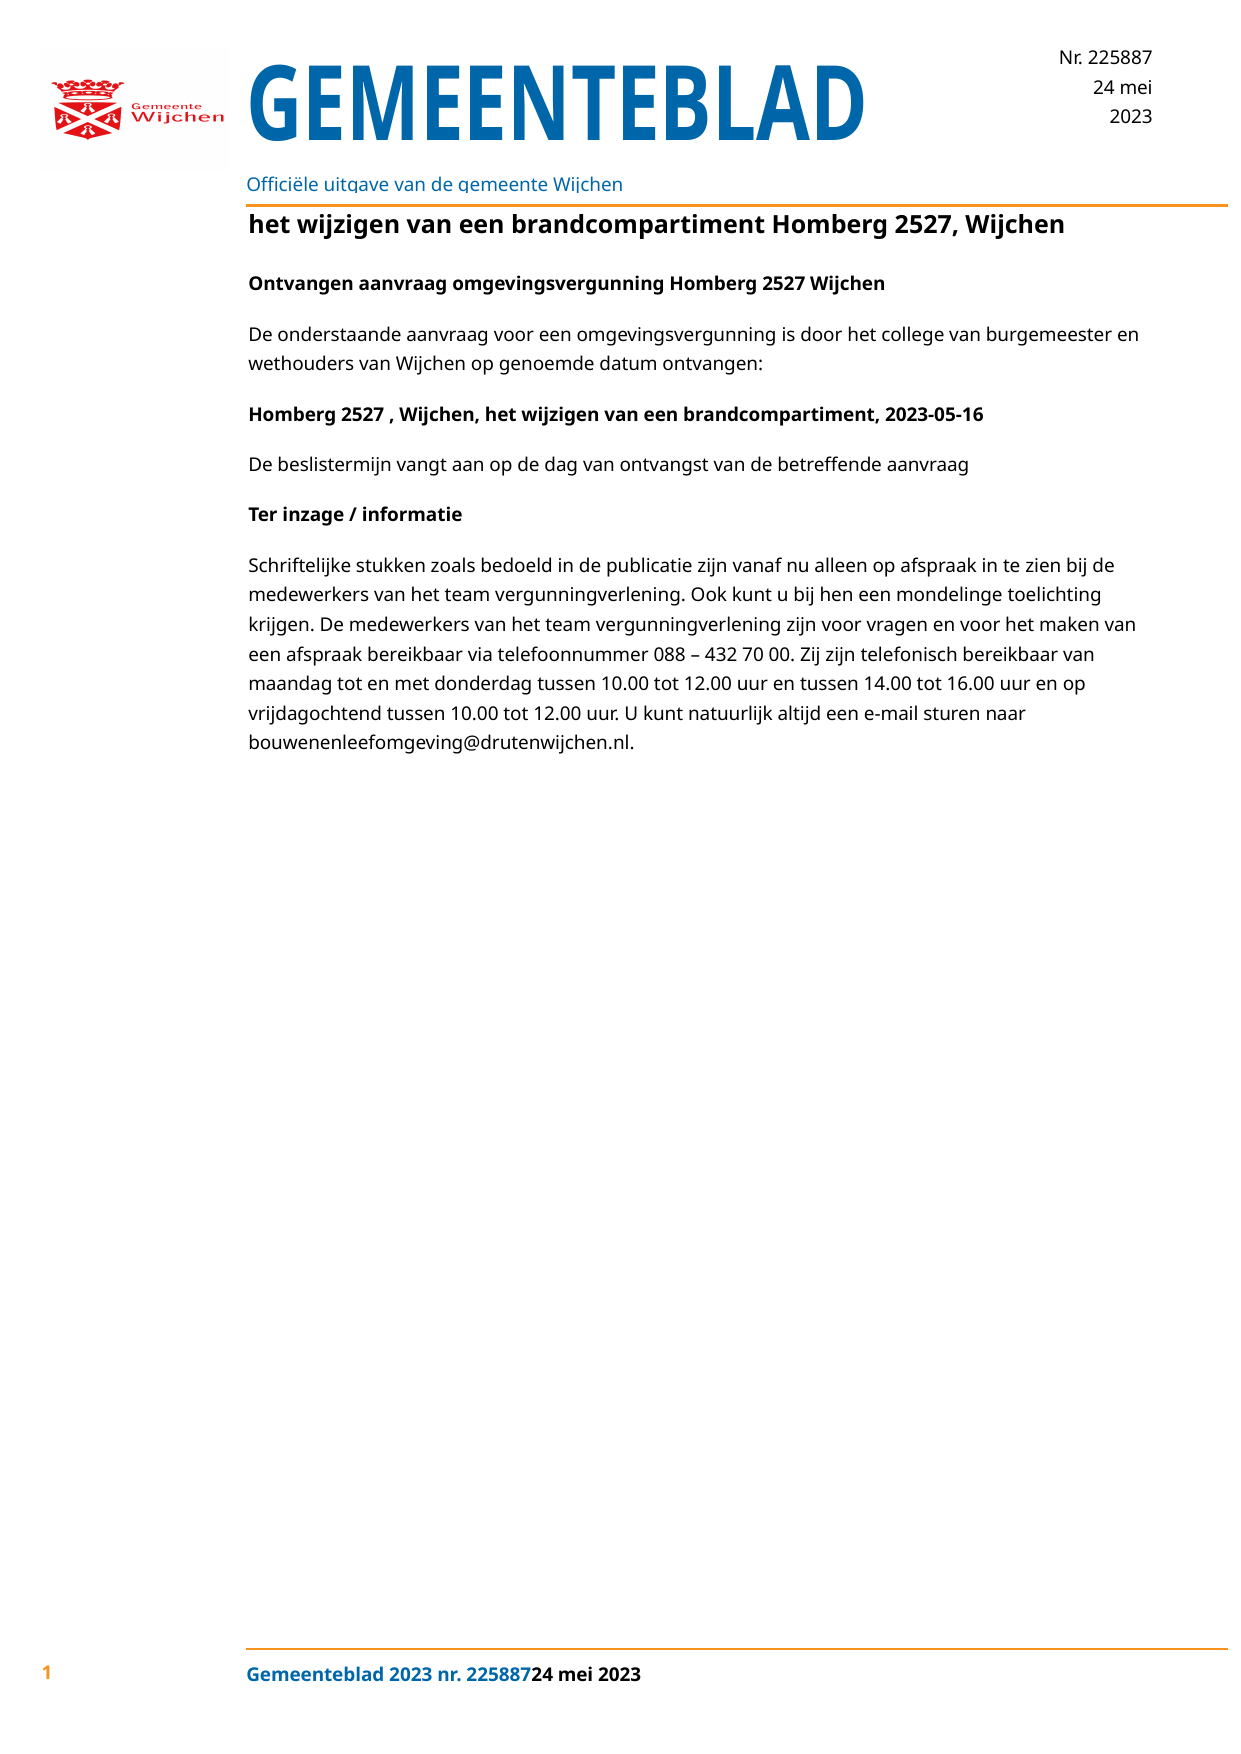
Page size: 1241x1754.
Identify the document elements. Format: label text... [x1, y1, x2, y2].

text De beslistermijn vangt aan op de dag van ontvangst van de betreffende aanvraag [248, 451, 1152, 477]
text Ontvangen aanvraag omgevingsvergunning Homberg 2527 Wijchen [248, 270, 1152, 296]
text De onderstaande aanvraag voor een omgevingsvergunning is door het college van burgemeester en wethouders van Wijchen op genoemde datum ontvangen: [248, 321, 1152, 376]
picture [41, 47, 231, 172]
text Schriftelijke stukken zoals bedoeld in de publicatie zijn vanaf nu alleen op afspraak in te zien bij de medewerkers van het team vergunningverlening. Ook kunt u bij hen een mondelinge toelichting krijgen. De medewerkers van het team vergunningverlening zijn voor vragen en voor het maken van een afspraak bereikbaar via telefoonnummer 088 – 432 70 00. Zij zijn telefonisch bereikbaar van maandag tot en met donderdag tussen 10.00 tot 12.00 uur en tussen 14.00 tot 16.00 uur en op vrijdagochtend tussen 10.00 tot 12.00 uur. U kunt natuurlijk altijd een e-mail sturen naar bouwenenleefomgeving@drutenwijchen.nl. [248, 552, 1152, 755]
text Ter inzage / informatie [248, 502, 1152, 527]
text het wijzigen van een brandcompartiment Homberg 2527, Wijchen [248, 207, 1152, 241]
text Homberg 2527 , Wijchen, het wijzigen van een brandcompartiment, 2023-05-16 [248, 401, 1152, 426]
